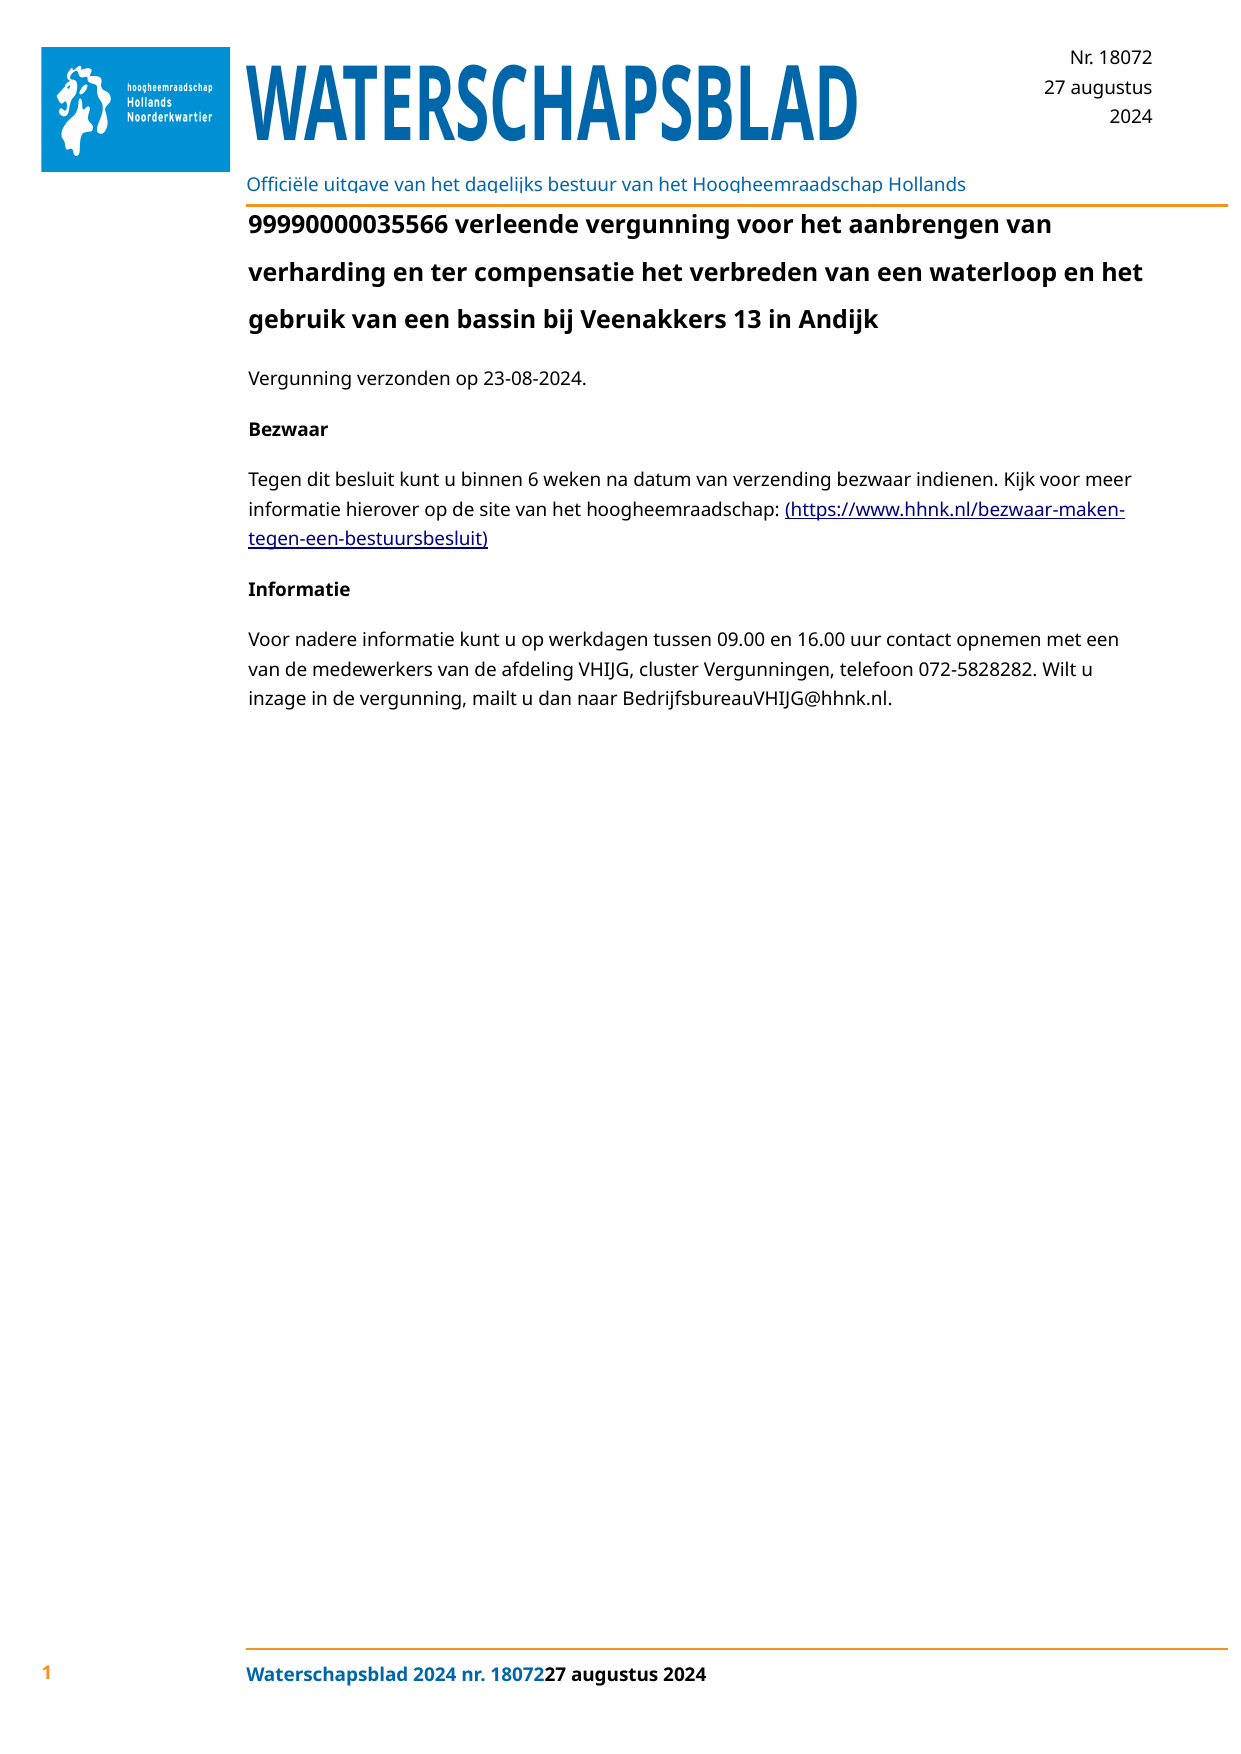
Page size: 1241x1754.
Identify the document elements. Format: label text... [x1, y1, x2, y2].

picture [76, 67, 110, 133]
text Voor nadere informatie kunt u op werkdagen tussen 09.00 en 16.00 uur contact opnemen met een van de medewerkers van de afdeling VHIJG, cluster Vergunningen, telefoon 072-5828282. Wilt u inzage in de vergunning, mailt u dan naar BedrijfsbureauVHIJG@hhnk.nl. [248, 626, 1152, 711]
picture [80, 86, 87, 93]
picture [58, 80, 77, 116]
text Informatie [248, 576, 1152, 602]
picture [128, 98, 133, 106]
picture [128, 113, 133, 121]
text 99990000035566 verleende vergunning voor het aanbrengen van verharding en ter compensatie het verbreden van een waterloop en het gebruik van een bassin bij Veenakkers 13 in Andijk [248, 207, 1152, 336]
picture [62, 100, 92, 155]
text Bezwaar [248, 416, 1152, 442]
text Tegen dit besluit kunt u binnen 6 weken na datum van verzending bezwaar indienen. Kijk voor meer informatie hierover op de site van het hoogheemraadschap: (https://www.hhnk.nl/bezwaar-maken-tegen-een-bestuursbesluit) [248, 466, 1152, 551]
picture [68, 69, 73, 79]
text Vergunning verzonden op 23-08-2024. [248, 366, 1152, 391]
